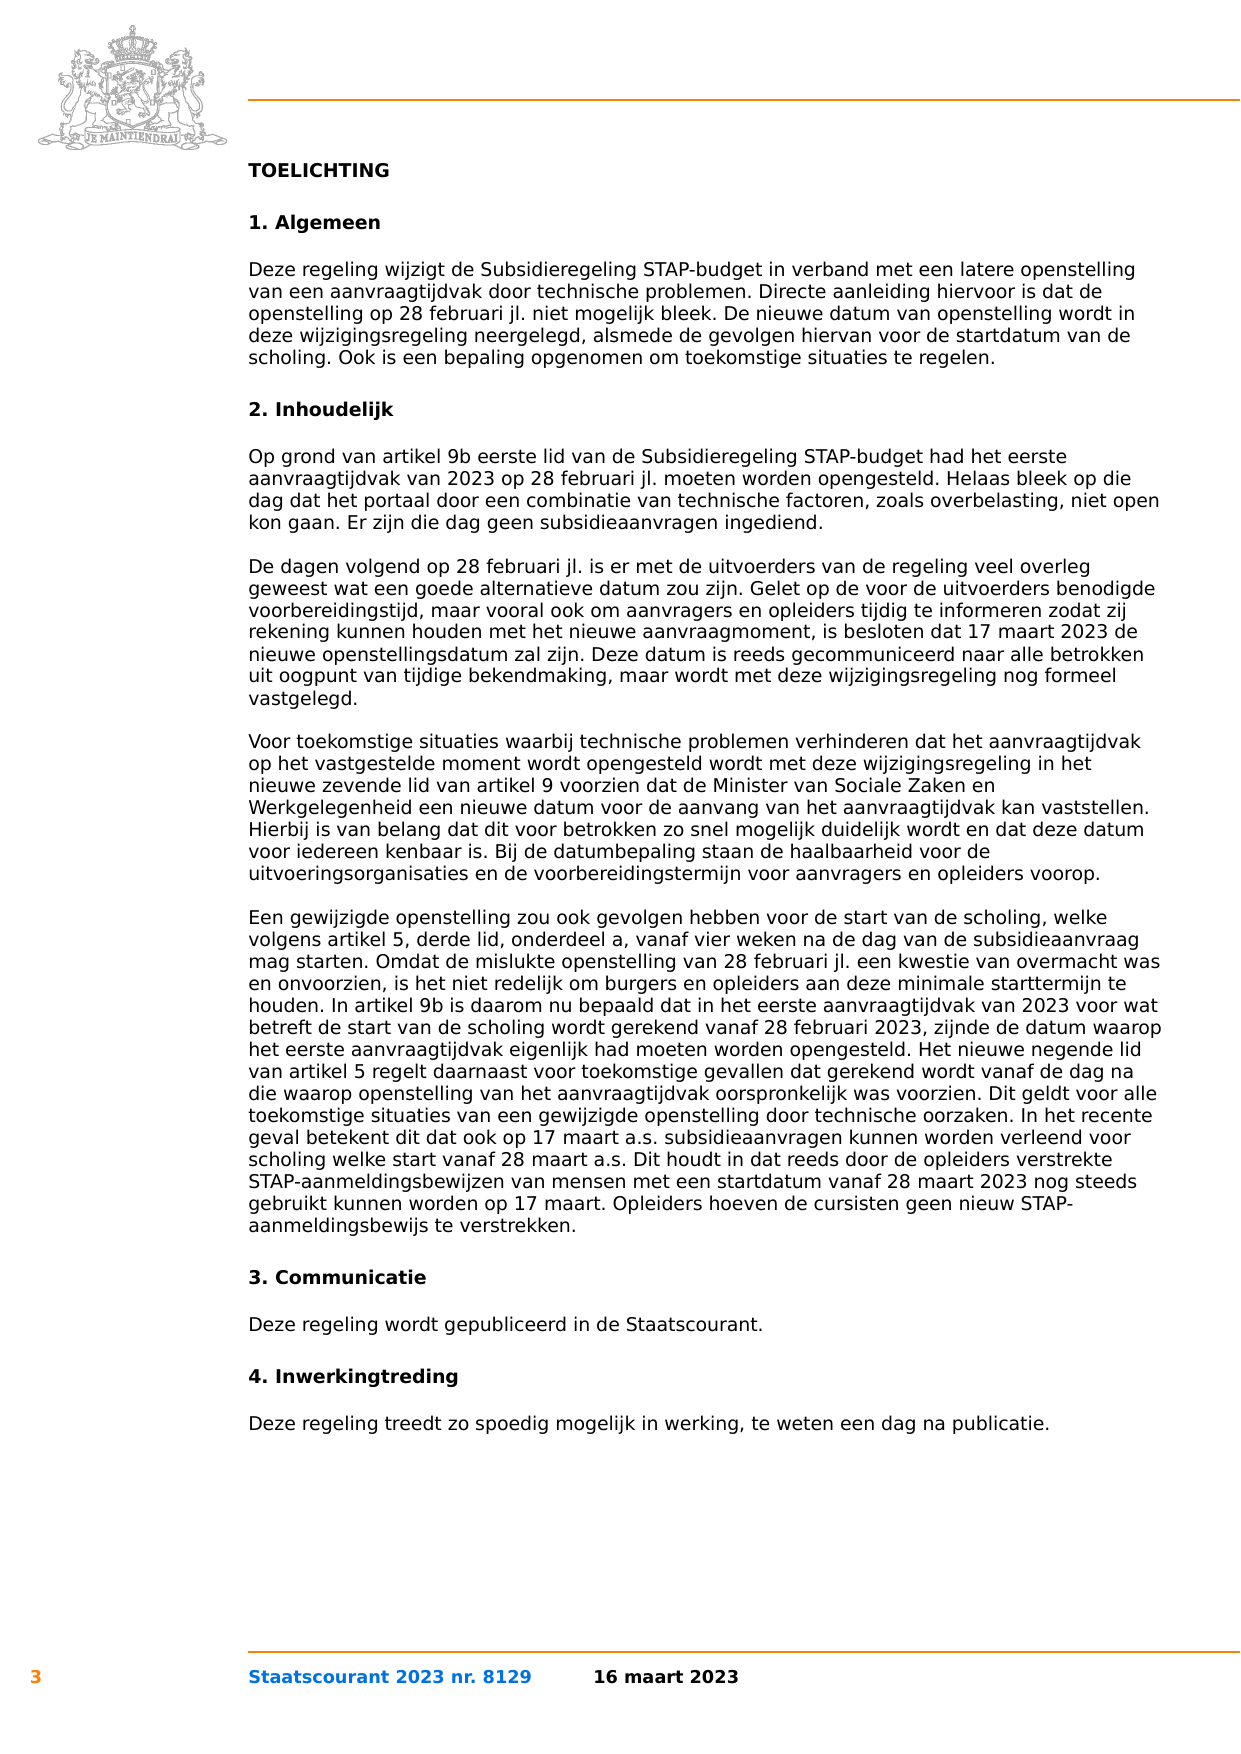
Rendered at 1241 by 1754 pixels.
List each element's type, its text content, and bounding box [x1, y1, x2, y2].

subtitle 4. Inwerkingtreding [248, 1366, 1163, 1388]
subtitle 1. Algemeen [248, 212, 1163, 234]
picture [38, 25, 227, 150]
text Een gewijzigde openstelling zou ook gevolgen hebben voor de start van de scholing, welke volgens artikel 5, derde lid, onderdeel a, vanaf vier weken na de dag van de subsidieaanvraag mag starten. Omdat de mislukte openstelling van 28 februari jl. een kwestie van overmacht was en onvoorzien, is het niet redelijk om burgers en opleiders aan deze minimale starttermijn te houden. In artikel 9b is daarom nu bepaald dat in het eerste aanvraagtijdvak van 2023 voor wat betreft de start van de scholing wordt gerekend vanaf 28 februari 2023, zijnde de datum waarop het eerste aanvraagtijdvak eigenlijk had moeten worden opengesteld. Het nieuwe negende lid van artikel 5 regelt daarnaast voor toekomstige gevallen dat gerekend wordt vanaf de dag na die waarop openstelling van het aanvraagtijdvak oorspronkelijk was voorzien. Dit geldt voor alle toekomstige situaties van een gewijzigde openstelling door technische oorzaken. In het recente geval betekent dit dat ook op 17 maart a.s. subsidieaanvragen kunnen worden verleend voor scholing welke start vanaf 28 maart a.s. Dit houdt in dat reeds door de opleiders verstrekte STAP-aanmeldingsbewijzen van mensen met een startdatum vanaf 28 maart 2023 nog steeds gebruikt kunnen worden op 17 maart. Opleiders hoeven de cursisten geen nieuw STAP-aanmeldingsbewijs te verstrekken. [248, 907, 1163, 1237]
text De dagen volgend op 28 februari jl. is er met de uitvoerders van de regeling veel overleg geweest wat een goede alternatieve datum zou zijn. Gelet op de voor de uitvoerders benodigde voorbereidingstijd, maar vooral ook om aanvragers en opleiders tijdig te informeren zodat zij rekening kunnen houden met het nieuwe aanvraagmoment, is besloten dat 17 maart 2023 de nieuwe openstellingsdatum zal zijn. Deze datum is reeds gecommuniceerd naar alle betrokken uit oogpunt van tijdige bekendmaking, maar wordt met deze wijzigingsregeling nog formeel vastgelegd. [248, 556, 1163, 709]
text Deze regeling treedt zo spoedig mogelijk in werking, te weten een dag na publicatie. [248, 1413, 1163, 1434]
text Deze regeling wijzigt de Subsidieregeling STAP-budget in verband met een latere openstelling van een aanvraagtijdvak door technische problemen. Directe aanleiding hiervoor is dat de openstelling op 28 februari jl. niet mogelijk bleek. De nieuwe datum van openstelling wordt in deze wijzigingsregeling neergelegd, alsmede de gevolgen hiervan voor de startdatum van de scholing. Ook is een bepaling opgenomen om toekomstige situaties te regelen. [248, 259, 1163, 369]
text Voor toekomstige situaties waarbij technische problemen verhinderen dat het aanvraagtijdvak op het vastgestelde moment wordt opengesteld wordt met deze wijzigingsregeling in het nieuwe zevende lid van artikel 9 voorzien dat de Minister van Sociale Zaken en Werkgelegenheid een nieuwe datum voor de aanvang van het aanvraagtijdvak kan vaststellen. Hierbij is van belang dat dit voor betrokken zo snel mogelijk duidelijk wordt en dat deze datum voor iedereen kenbaar is. Bij de datumbepaling staan de haalbaarheid voor de uitvoeringsorganisaties en de voorbereidingstermijn voor aanvragers en opleiders voorop. [248, 731, 1163, 885]
subtitle 3. Communicatie [248, 1267, 1163, 1289]
text Op grond van artikel 9b eerste lid van de Subsidieregeling STAP-budget had het eerste aanvraagtijdvak van 2023 op 28 februari jl. moeten worden opengesteld. Helaas bleek op die dag dat het portaal door een combinatie van technische factoren, zoals overbelasting, niet open kon gaan. Er zijn die dag geen subsidieaanvragen ingediend. [248, 446, 1163, 534]
subtitle 2. Inhoudelijk [248, 399, 1163, 421]
text Deze regeling wordt gepubliceerd in de Staatscourant. [248, 1314, 1163, 1336]
subtitle TOELICHTING [248, 160, 1163, 182]
